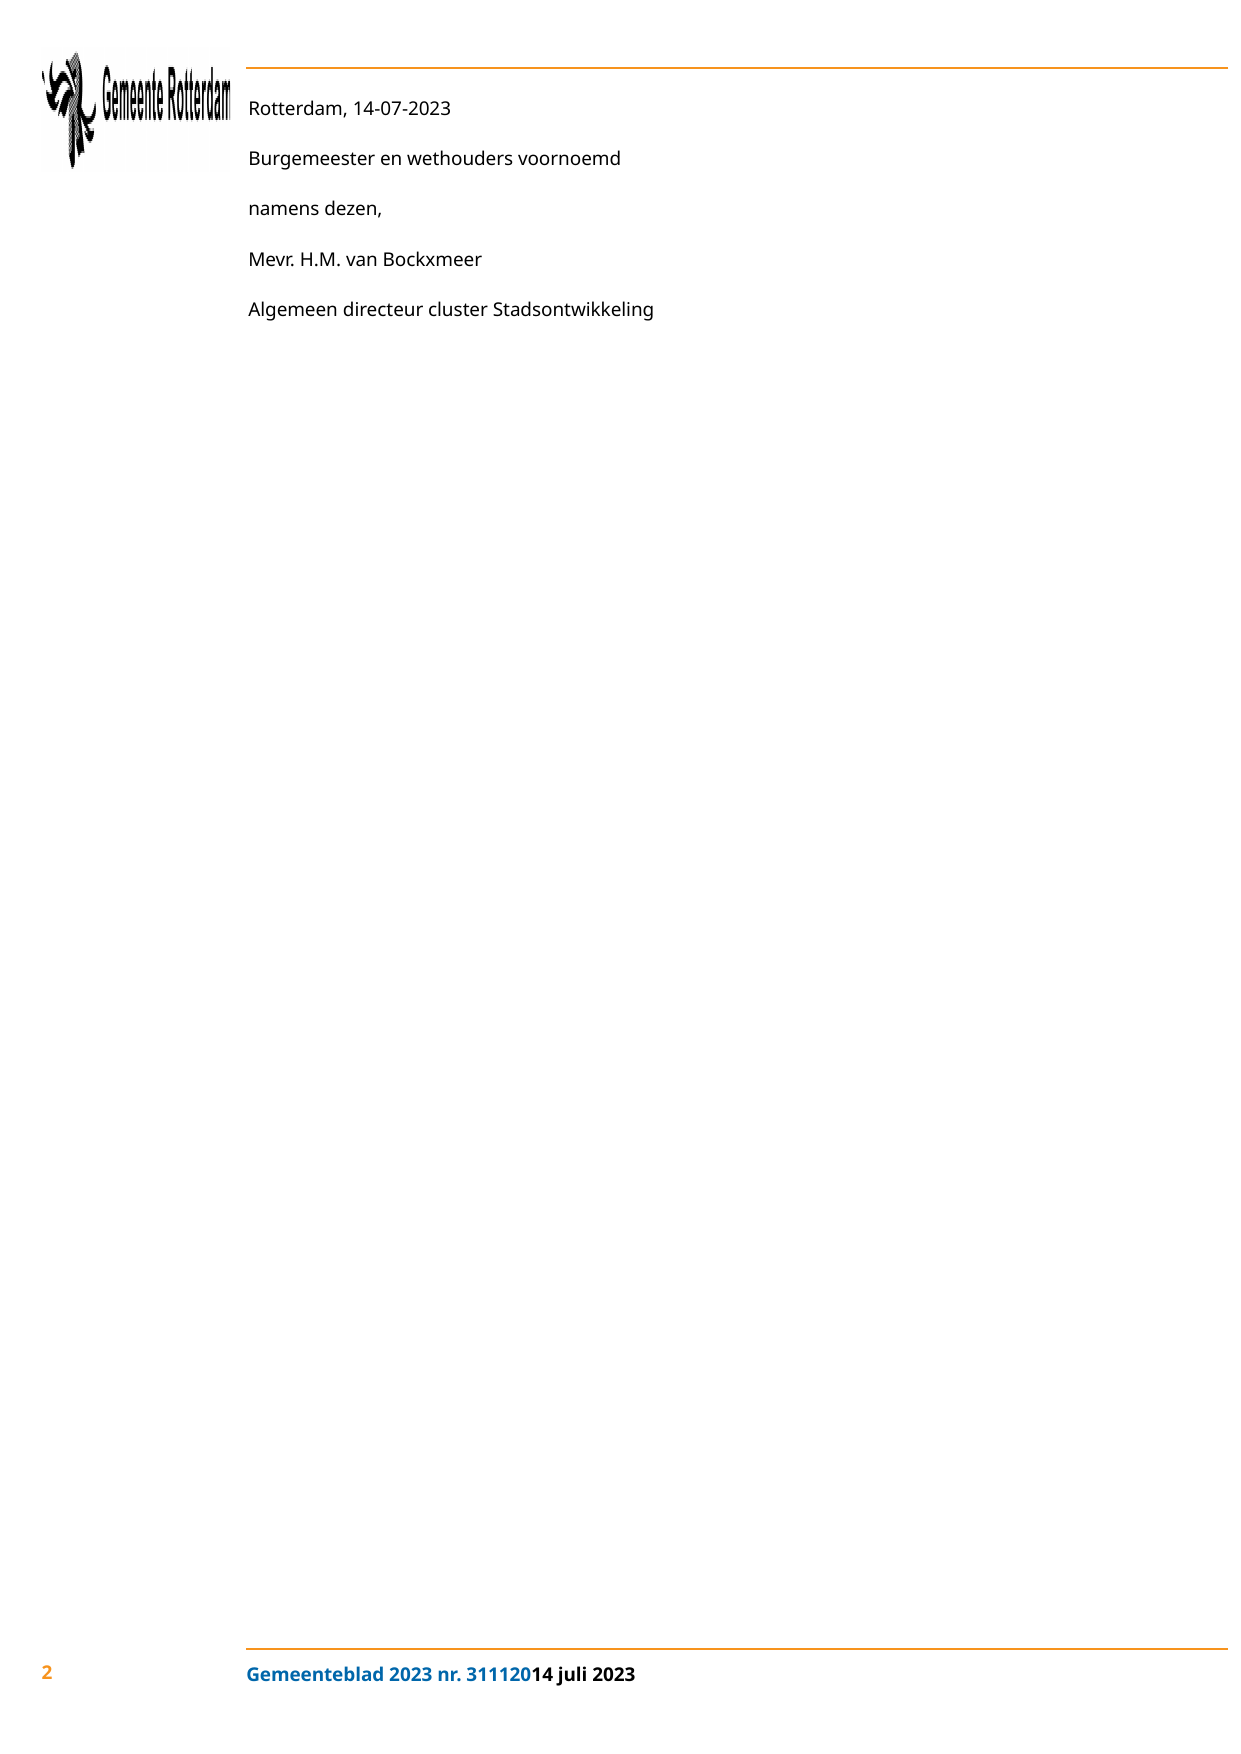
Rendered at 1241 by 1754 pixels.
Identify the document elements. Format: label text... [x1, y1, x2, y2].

text Algemeen directeur cluster Stadsontwikkeling [248, 296, 1152, 322]
text namens dezen, [248, 196, 1152, 221]
text Burgemeester en wethouders voornoemd [248, 145, 1152, 171]
text Mevr. H.M. van Bockxmeer [248, 246, 1152, 272]
text Rotterdam, 14-07-2023 [248, 95, 1152, 121]
picture [41, 47, 231, 172]
